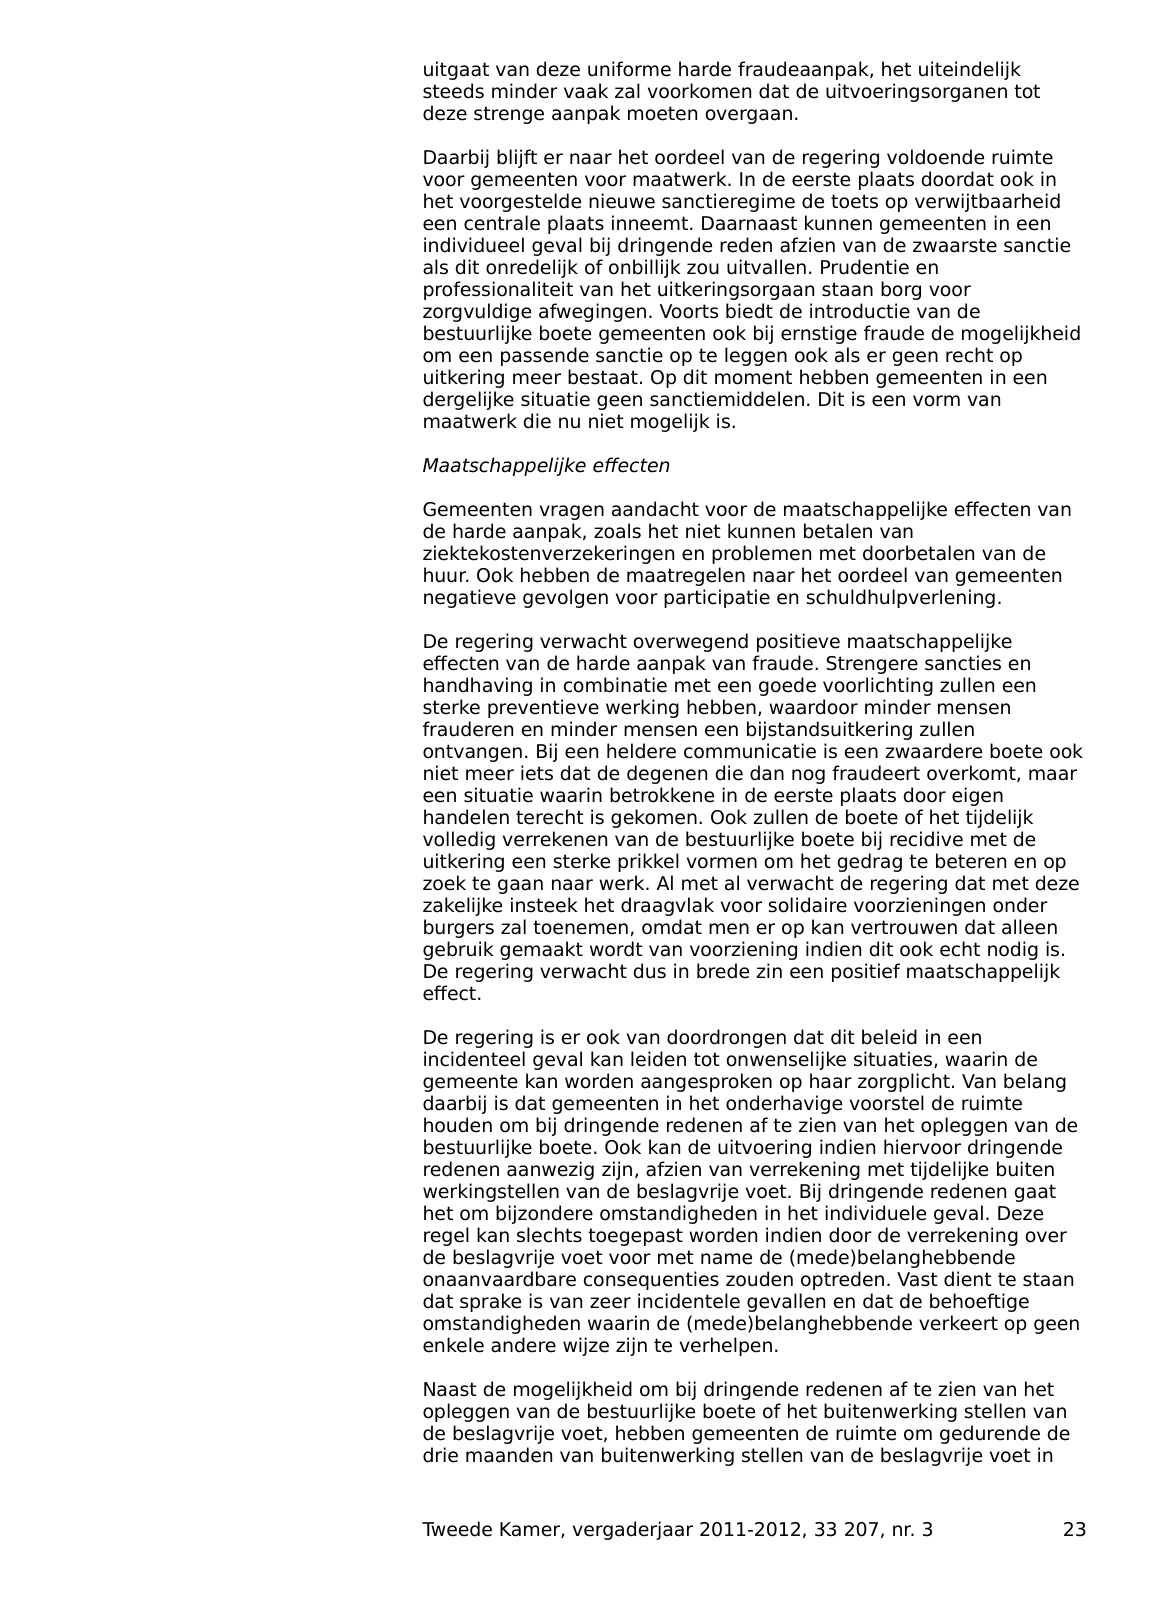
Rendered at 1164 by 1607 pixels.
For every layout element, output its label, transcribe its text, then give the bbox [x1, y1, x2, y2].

text uitgaat van deze uniforme harde fraudeaanpak, het uiteindelijk steeds minder vaak zal voorkomen dat de uitvoeringsorganen tot deze strenge aanpak moeten overgaan. [422, 59, 1087, 125]
text De regering is er ook van doordrongen dat dit beleid in een incidenteel geval kan leiden tot onwenselijke situaties, waarin de gemeente kan worden aangesproken op haar zorgplicht. Van belang daarbij is dat gemeenten in het onderhavige voorstel de ruimte houden om bij dringende redenen af te zien van het opleggen van de bestuurlijke boete. Ook kan de uitvoering indien hiervoor dringende redenen aanwezig zijn, afzien van verrekening met tijdelijke buiten werkingstellen van de beslagvrije voet. Bij dringende redenen gaat het om bijzondere omstandigheden in het individuele geval. Deze regel kan slechts toegepast worden indien door de verrekening over de beslagvrije voet voor met name de (mede)belanghebbende onaanvaardbare consequenties zouden optreden. Vast dient te staan dat sprake is van zeer incidentele gevallen en dat de behoeftige omstandigheden waarin de (mede)belanghebbende verkeert op geen enkele andere wijze zijn te verhelpen. [422, 1027, 1087, 1357]
text Naast de mogelijkheid om bij dringende redenen af te zien van het opleggen van de bestuurlijke boete of het buitenwerking stellen van de beslagvrije voet, hebben gemeenten de ruimte om gedurende de drie maanden van buitenwerking stellen van de beslagvrije voet in [422, 1379, 1087, 1467]
text Daarbij blijft er naar het oordeel van de regering voldoende ruimte voor gemeenten voor maatwerk. In de eerste plaats doordat ook in het voorgestelde nieuwe sanctieregime de toets op verwijtbaarheid een centrale plaats inneemt. Daarnaast kunnen gemeenten in een individueel geval bij dringende reden afzien van de zwaarste sanctie als dit onredelijk of onbillijk zou uitvallen. Prudentie en professionaliteit van het uitkeringsorgaan staan borg voor zorgvuldige afwegingen. Voorts biedt de introductie van de bestuurlijke boete gemeenten ook bij ernstige fraude de mogelijkheid om een passende sanctie op te leggen ook als er geen recht op uitkering meer bestaat. Op dit moment hebben gemeenten in een dergelijke situatie geen sanctiemiddelen. Dit is een vorm van maatwerk die nu niet mogelijk is. [422, 147, 1087, 433]
subtitle Maatschappelijke effecten [422, 455, 1087, 477]
text Gemeenten vragen aandacht voor de maatschappelijke effecten van de harde aanpak, zoals het niet kunnen betalen van ziektekostenverzekeringen en problemen met doorbetalen van de huur. Ook hebben de maatregelen naar het oordeel van gemeenten negatieve gevolgen voor participatie en schuldhulpverlening. [422, 499, 1087, 609]
text De regering verwacht overwegend positieve maatschappelijke effecten van de harde aanpak van fraude. Strengere sancties en handhaving in combinatie met een goede voorlichting zullen een sterke preventieve werking hebben, waardoor minder mensen frauderen en minder mensen een bijstandsuitkering zullen ontvangen. Bij een heldere communicatie is een zwaardere boete ook niet meer iets dat de degenen die dan nog fraudeert overkomt, maar een situatie waarin betrokkene in de eerste plaats door eigen handelen terecht is gekomen. Ook zullen de boete of het tijdelijk volledig verrekenen van de bestuurlijke boete bij recidive met de uitkering een sterke prikkel vormen om het gedrag te beteren en op zoek te gaan naar werk. Al met al verwacht de regering dat met deze zakelijke insteek het draagvlak voor solidaire voorzieningen onder burgers zal toenemen, omdat men er op kan vertrouwen dat alleen gebruik gemaakt wordt van voorziening indien dit ook echt nodig is. De regering verwacht dus in brede zin een positief maatschappelijk effect. [422, 631, 1087, 1005]
